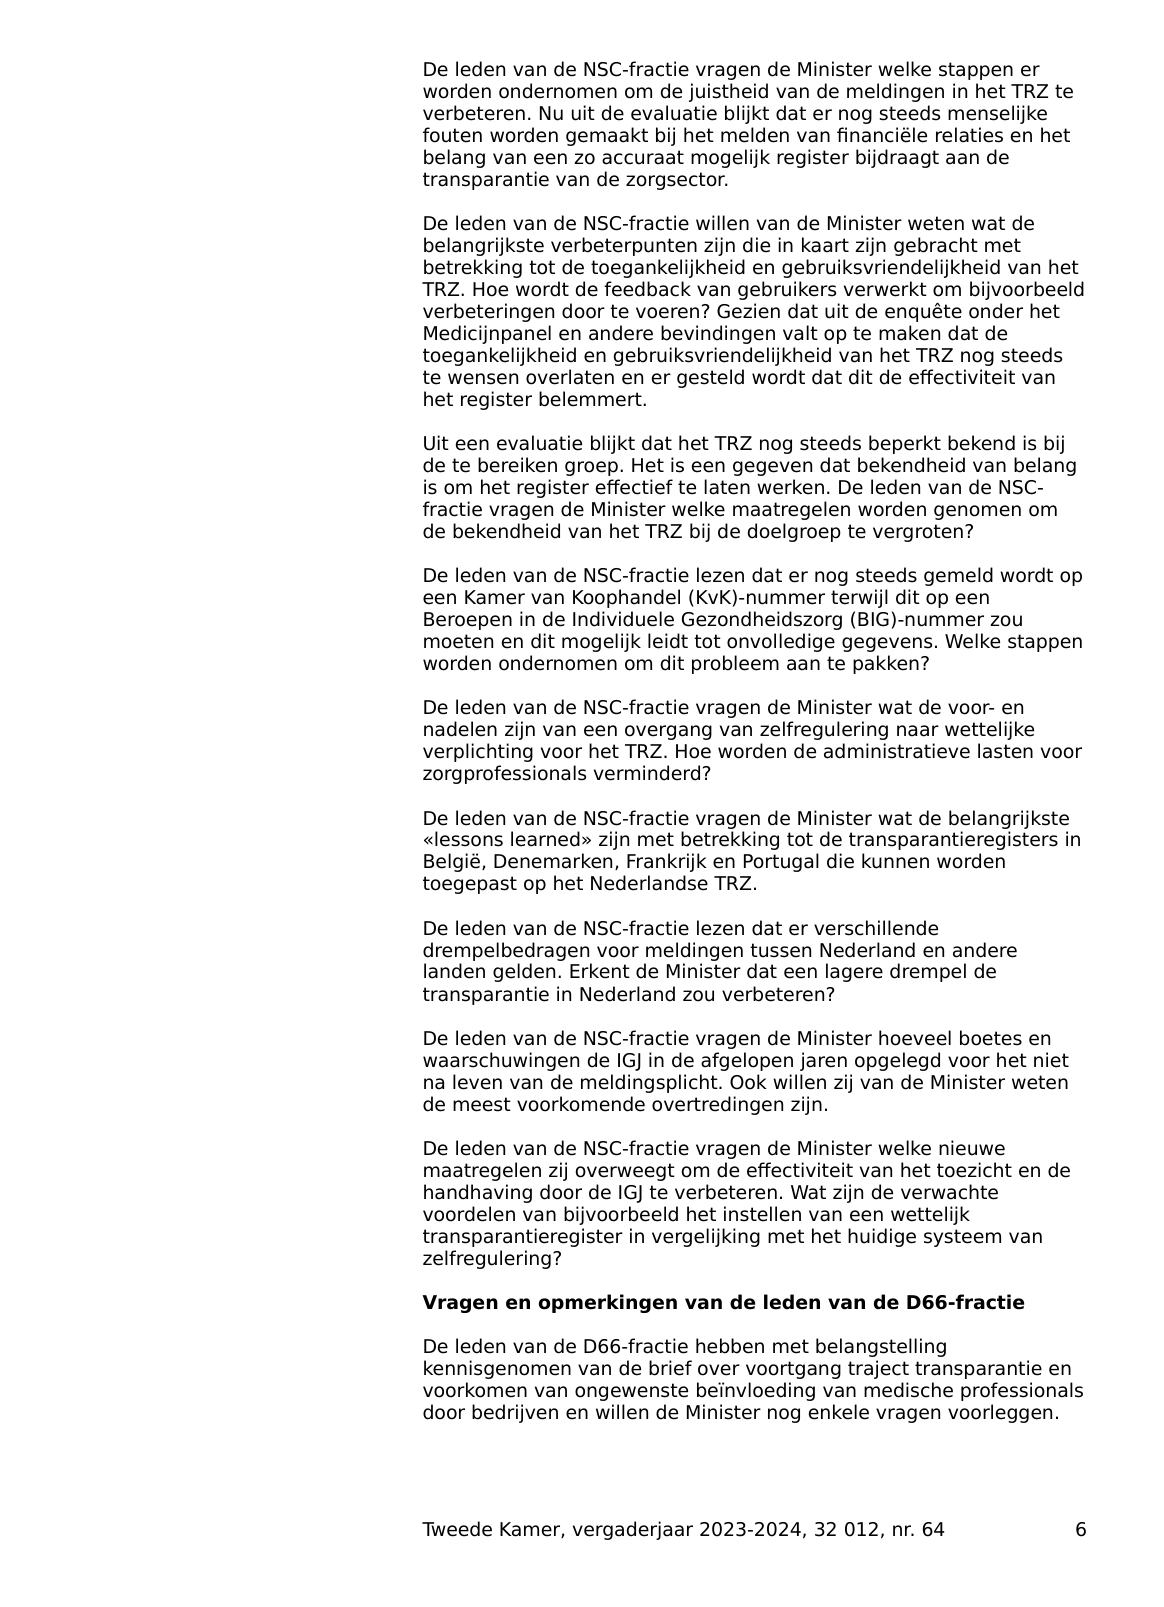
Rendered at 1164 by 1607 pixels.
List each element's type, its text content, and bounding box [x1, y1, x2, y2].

text De leden van de NSC-fractie vragen de Minister hoeveel boetes en waarschuwingen de IGJ in de afgelopen jaren opgelegd voor het niet na leven van de meldingsplicht. Ook willen zij van de Minister weten de meest voorkomende overtredingen zijn. [422, 1028, 1087, 1116]
text De leden van de NSC-fractie willen van de Minister weten wat de belangrijkste verbeterpunten zijn die in kaart zijn gebracht met betrekking tot de toegankelijkheid en gebruiksvriendelijkheid van het TRZ. Hoe wordt de feedback van gebruikers verwerkt om bijvoorbeeld verbeteringen door te voeren? Gezien dat uit de enquête onder het Medicijnpanel en andere bevindingen valt op te maken dat de toegankelijkheid en gebruiksvriendelijkheid van het TRZ nog steeds te wensen overlaten en er gesteld wordt dat dit de effectiviteit van het register belemmert. [422, 213, 1087, 411]
text De leden van de NSC-fractie lezen dat er nog steeds gemeld wordt op een Kamer van Koophandel (KvK)-nummer terwijl dit op een Beroepen in de Individuele Gezondheidszorg (BIG)-nummer zou moeten en dit mogelijk leidt tot onvolledige gegevens. Welke stappen worden ondernomen om dit probleem aan te pakken? [422, 565, 1087, 675]
text De leden van de NSC-fractie vragen de Minister welke nieuwe maatregelen zij overweegt om de effectiviteit van het toezicht en de handhaving door de IGJ te verbeteren. Wat zijn de verwachte voordelen van bijvoorbeeld het instellen van een wettelijk transparantieregister in vergelijking met het huidige systeem van zelfregulering? [422, 1138, 1087, 1269]
text De leden van de NSC-fractie lezen dat er verschillende drempelbedragen voor meldingen tussen Nederland en andere landen gelden. Erkent de Minister dat een lagere drempel de transparantie in Nederland zou verbeteren? [422, 917, 1087, 1005]
text De leden van de NSC-fractie vragen de Minister wat de belangrijkste «lessons learned» zijn met betrekking tot de transparantieregisters in België, Denemarken, Frankrijk en Portugal die kunnen worden toegepast op het Nederlandse TRZ. [422, 807, 1087, 895]
text De leden van de NSC-fractie vragen de Minister welke stappen er worden ondernomen om de juistheid van de meldingen in het TRZ te verbeteren. Nu uit de evaluatie blijkt dat er nog steeds menselijke fouten worden gemaakt bij het melden van financiële relaties en het belang van een zo accuraat mogelijk register bijdraagt aan de transparantie van de zorgsector. [422, 59, 1087, 191]
text De leden van de D66-fractie hebben met belangstelling kennisgenomen van de brief over voortgang traject transparantie en voorkomen van ongewenste beïnvloeding van medische professionals door bedrijven en willen de Minister nog enkele vragen voorleggen. [422, 1336, 1087, 1424]
text Uit een evaluatie blijkt dat het TRZ nog steeds beperkt bekend is bij de te bereiken groep. Het is een gegeven dat bekendheid van belang is om het register effectief te laten werken. De leden van de NSC-fractie vragen de Minister welke maatregelen worden genomen om de bekendheid van het TRZ bij de doelgroep te vergroten? [422, 433, 1087, 543]
text De leden van de NSC-fractie vragen de Minister wat de voor- en nadelen zijn van een overgang van zelfregulering naar wettelijke verplichting voor het TRZ. Hoe worden de administratieve lasten voor zorgprofessionals verminderd? [422, 697, 1087, 785]
subtitle Vragen en opmerkingen van de leden van de D66-fractie [422, 1292, 1087, 1314]
